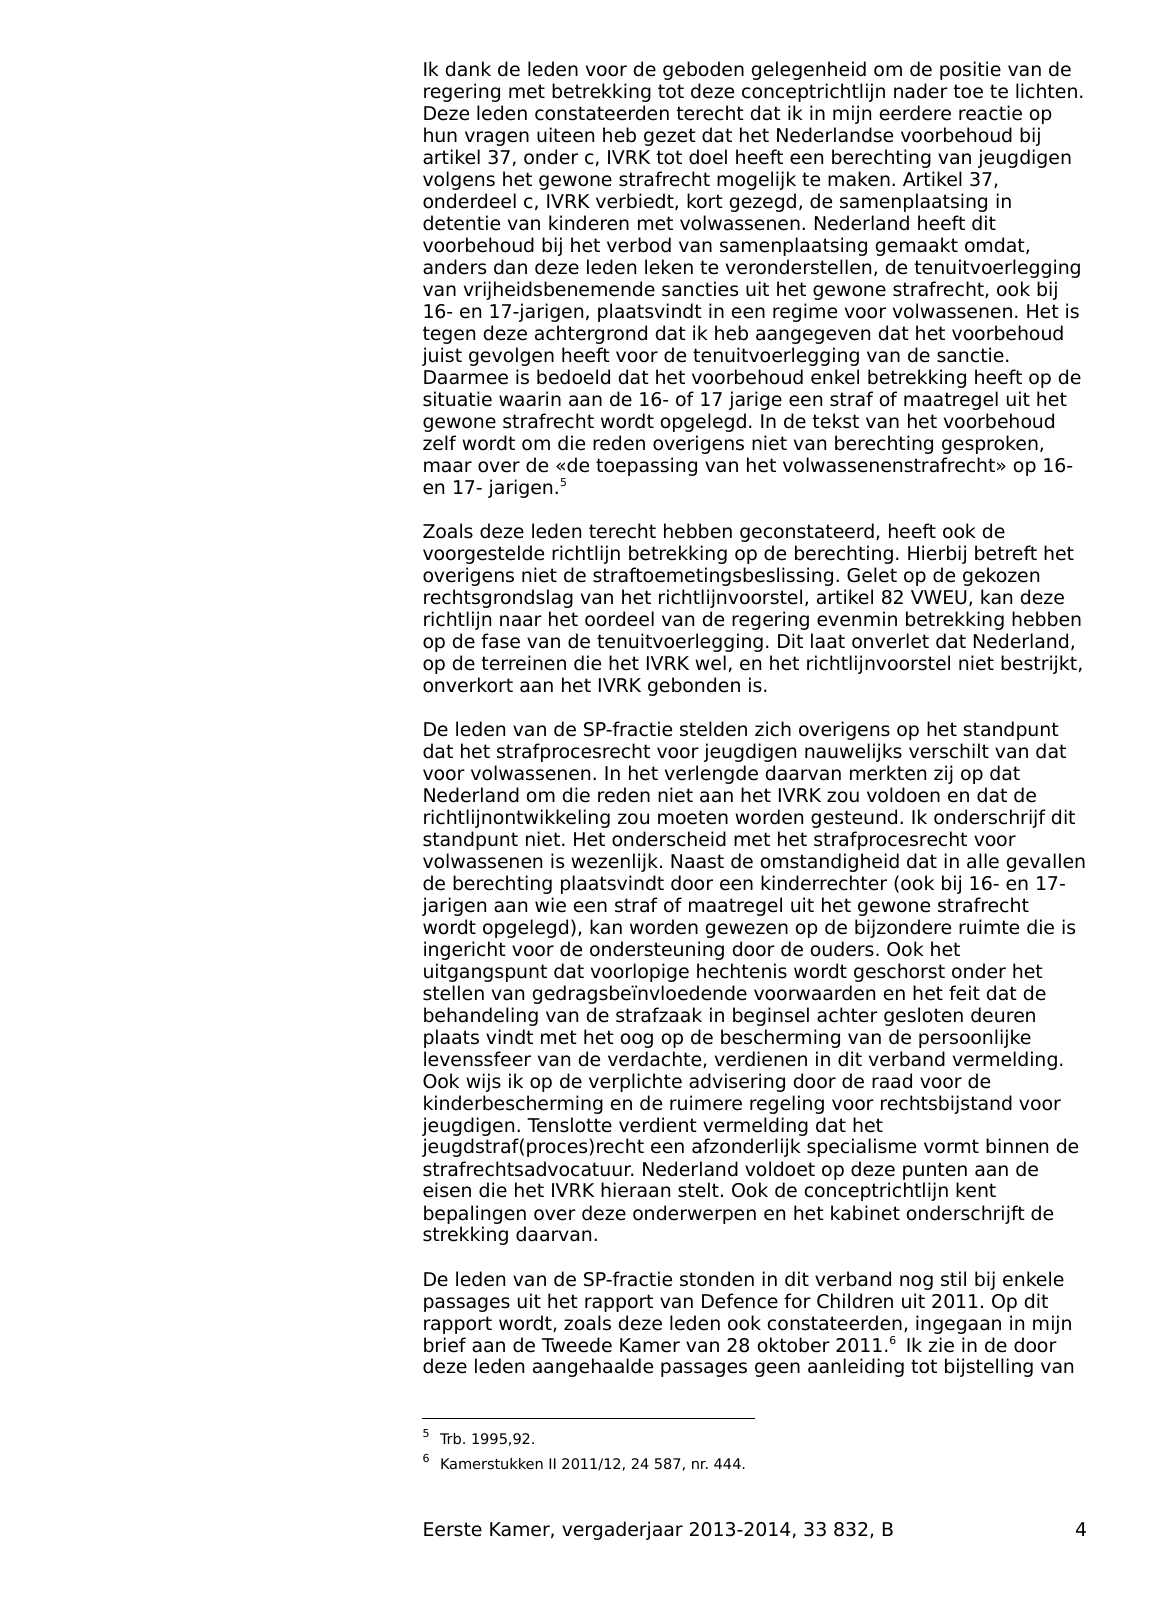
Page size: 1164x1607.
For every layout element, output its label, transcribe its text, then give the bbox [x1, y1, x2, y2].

text Kamerstukken II 2011/12, 24 587, nr. 444. [422, 1452, 1087, 1474]
text Zoals deze leden terecht hebben geconstateerd, heeft ook de voorgestelde richtlijn betrekking op de berechting. Hierbij betreft het overigens niet de straftoemetingsbeslissing. Gelet op de gekozen rechtsgrondslag van het richtlijnvoorstel, artikel 82 VWEU, kan deze richtlijn naar het oordeel van de regering evenmin betrekking hebben op de fase van de tenuitvoerlegging. Dit laat onverlet dat Nederland, op de terreinen die het IVRK wel, en het richtlijnvoorstel niet bestrijkt, onverkort aan het IVRK gebonden is. [422, 521, 1087, 697]
text Ik dank de leden voor de geboden gelegenheid om de positie van de regering met betrekking tot deze conceptrichtlijn nader toe te lichten. Deze leden constateerden terecht dat ik in mijn eerdere reactie op hun vragen uiteen heb gezet dat het Nederlandse voorbehoud bij artikel 37, onder c, IVRK tot doel heeft een berechting van jeugdigen volgens het gewone strafrecht mogelijk te maken. Artikel 37, onderdeel c, IVRK verbiedt, kort gezegd, de samenplaatsing in detentie van kinderen met volwassenen. Nederland heeft dit voorbehoud bij het verbod van samenplaatsing gemaakt omdat, anders dan deze leden leken te veronderstellen, de tenuitvoerlegging van vrijheidsbenemende sancties uit het gewone strafrecht, ook bij 16- en 17-jarigen, plaatsvindt in een regime voor volwassenen. Het is tegen deze achtergrond dat ik heb aangegeven dat het voorbehoud juist gevolgen heeft voor de tenuitvoerlegging van de sanctie. Daarmee is bedoeld dat het voorbehoud enkel betrekking heeft op de situatie waarin aan de 16- of 17 jarige een straf of maatregel uit het gewone strafrecht wordt opgelegd. In de tekst van het voorbehoud zelf wordt om die reden overigens niet van berechting gesproken, maar over de «de toepassing van het volwassenenstrafrecht» op 16- en 17- jarigen. [422, 59, 1087, 499]
text De leden van de SP-fractie stonden in dit verband nog stil bij enkele passages uit het rapport van Defence for Children uit 2011. Op dit rapport wordt, zoals deze leden ook constateerden, ingegaan in mijn brief aan de Tweede Kamer van 28 oktober 2011. Ik zie in de door deze leden aangehaalde passages geen aanleiding tot bijstelling van [422, 1268, 1087, 1378]
text Trb. 1995,92. [422, 1427, 1087, 1449]
text De leden van de SP-fractie stelden zich overigens op het standpunt dat het strafprocesrecht voor jeugdigen nauwelijks verschilt van dat voor volwassenen. In het verlengde daarvan merkten zij op dat Nederland om die reden niet aan het IVRK zou voldoen en dat de richtlijnontwikkeling zou moeten worden gesteund. Ik onderschrijf dit standpunt niet. Het onderscheid met het strafprocesrecht voor volwassenen is wezenlijk. Naast de omstandigheid dat in alle gevallen de berechting plaatsvindt door een kinderrechter (ook bij 16- en 17-jarigen aan wie een straf of maatregel uit het gewone strafrecht wordt opgelegd), kan worden gewezen op de bijzondere ruimte die is ingericht voor de ondersteuning door de ouders. Ook het uitgangspunt dat voorlopige hechtenis wordt geschorst onder het stellen van gedragsbeïnvloedende voorwaarden en het feit dat de behandeling van de strafzaak in beginsel achter gesloten deuren plaats vindt met het oog op de bescherming van de persoonlijke levenssfeer van de verdachte, verdienen in dit verband vermelding. Ook wijs ik op de verplichte advisering door de raad voor de kinderbescherming en de ruimere regeling voor rechtsbijstand voor jeugdigen. Tenslotte verdient vermelding dat het jeugdstraf(proces)recht een afzonderlijk specialisme vormt binnen de strafrechtsadvocatuur. Nederland voldoet op deze punten aan de eisen die het IVRK hieraan stelt. Ook de conceptrichtlijn kent bepalingen over deze onderwerpen en het kabinet onderschrijft de strekking daarvan. [422, 719, 1087, 1246]
